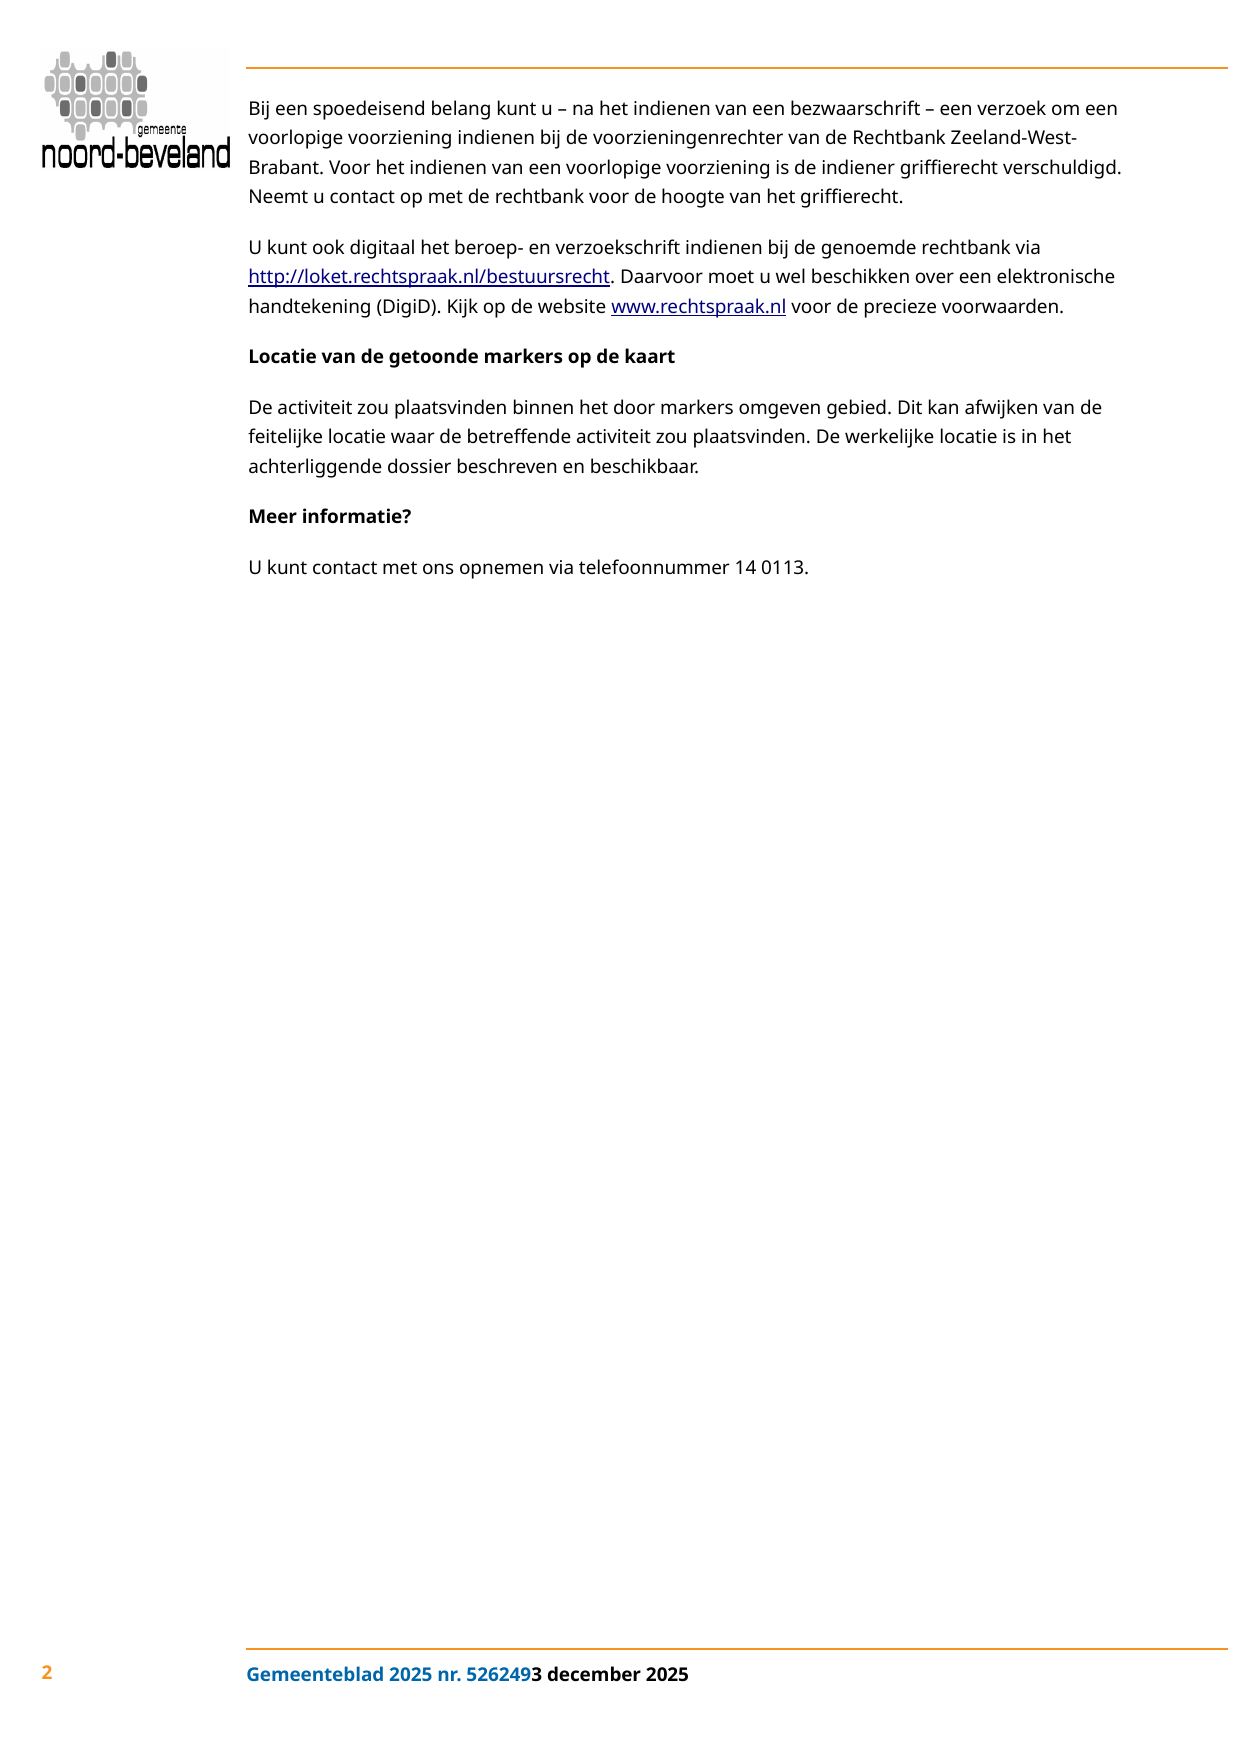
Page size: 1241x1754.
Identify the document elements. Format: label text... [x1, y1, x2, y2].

text Meer informatie? [248, 503, 1152, 529]
text Locatie van de getoonde markers op de kaart [248, 343, 1152, 369]
text Bij een spoedeisend belang kunt u – na het indienen van een bezwaarschrift – een verzoek om een voorlopige voorziening indienen bij de voorzieningenrechter van de Rechtbank Zeeland-West-Brabant. Voor het indienen van een voorlopige voorziening is de indiener griffierecht verschuldigd. Neemt u contact op met de rechtbank voor de hoogte van het griffierecht. [248, 95, 1152, 209]
text U kunt ook digitaal het beroep- en verzoekschrift indienen bij de genoemde rechtbank via http://loket.rechtspraak.nl/bestuursrecht. Daarvoor moet u wel beschikken over een elektronische handtekening (DigiD). Kijk op de website www.rechtspraak.nl voor de precieze voorwaarden. [248, 234, 1152, 319]
text De activiteit zou plaatsvinden binnen het door markers omgeven gebied. Dit kan afwijken van de feitelijke locatie waar de betreffende activiteit zou plaatsvinden. De werkelijke locatie is in het achterliggende dossier beschreven en beschikbaar. [248, 394, 1152, 479]
picture [41, 47, 231, 172]
text U kunt contact met ons opnemen via telefoonnummer 14 0113. [248, 554, 1152, 580]
